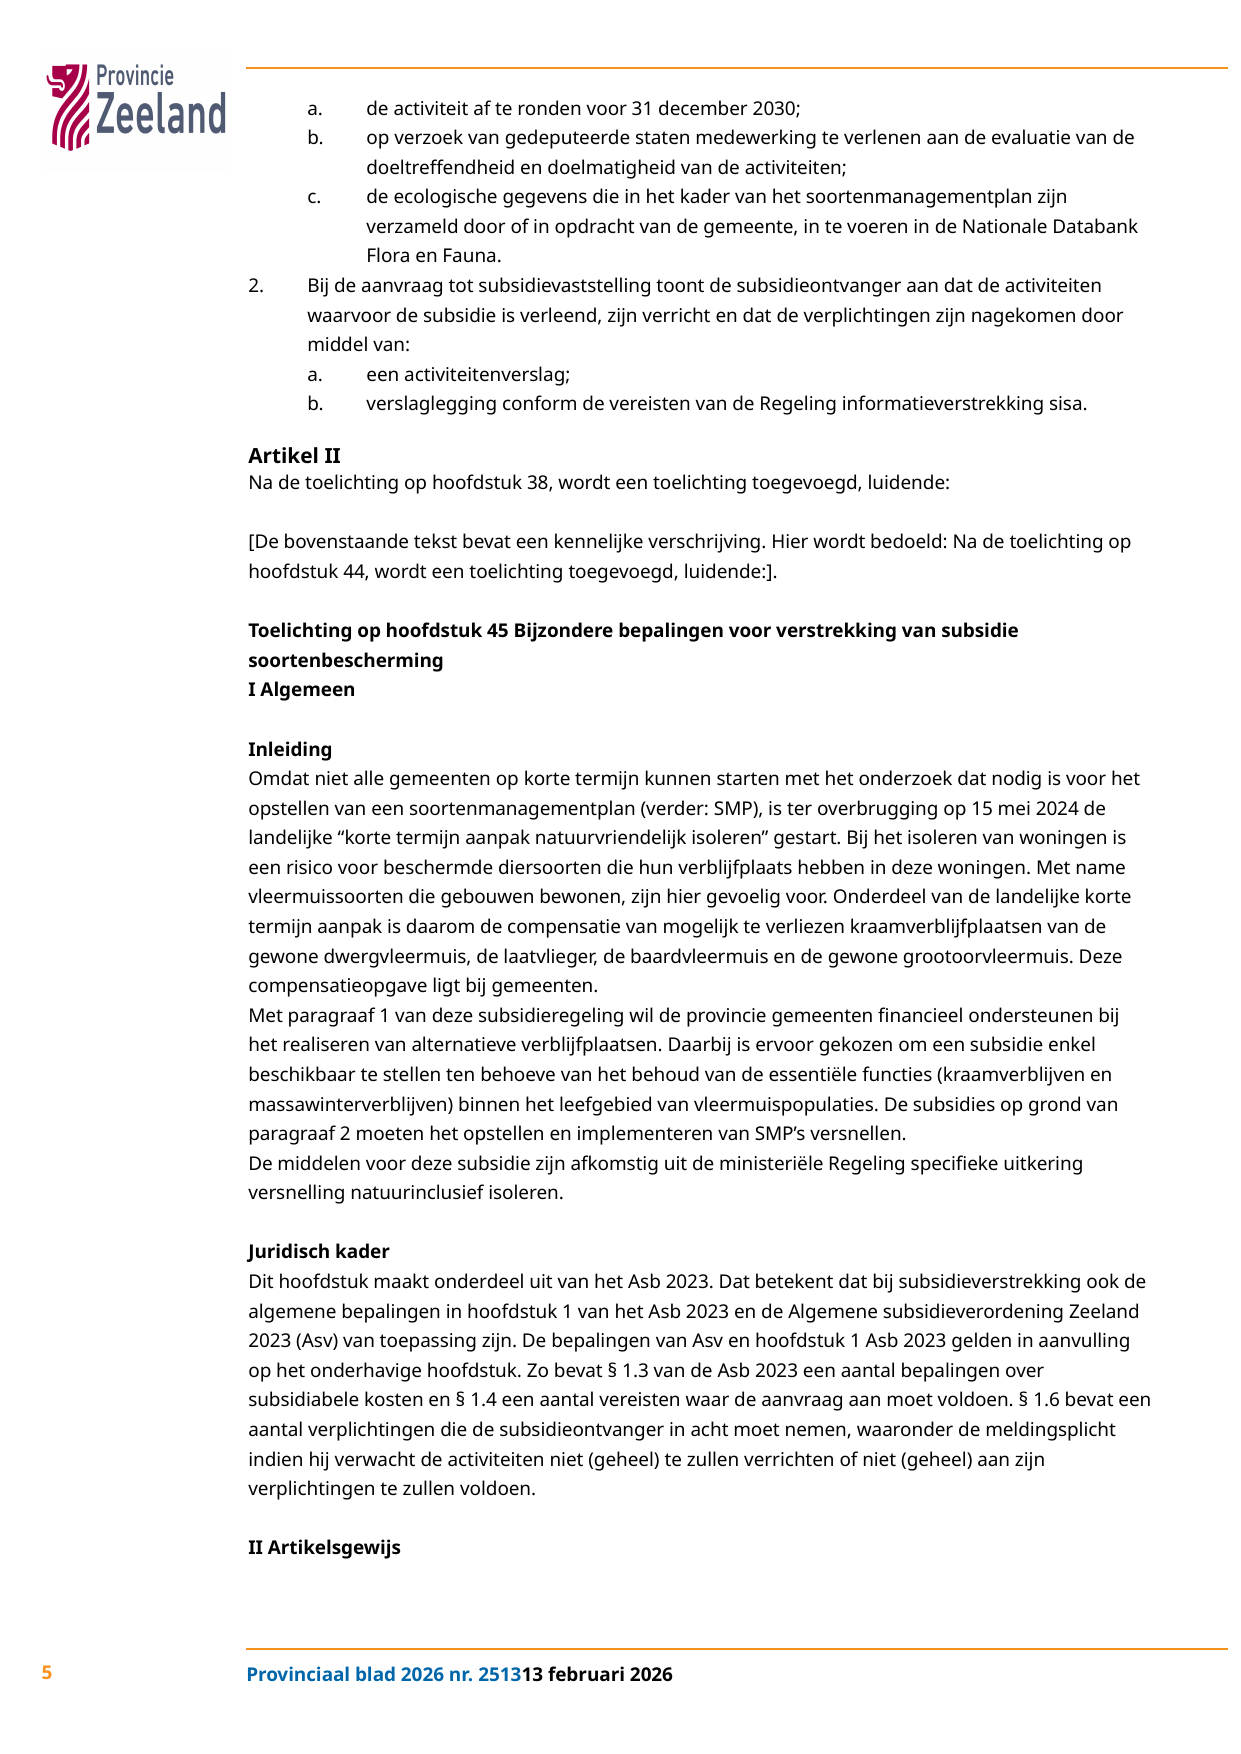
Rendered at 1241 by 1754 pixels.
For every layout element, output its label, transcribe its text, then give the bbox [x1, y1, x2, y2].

list verslaglegging conform de vereisten van de Regeling informatieverstrekking sisa. [307, 391, 1152, 416]
list op verzoek van gedeputeerde staten medewerking te verlenen aan de evaluatie van de doeltreffendheid en doelmatigheid van de activiteiten; [307, 124, 1152, 180]
text II Artikelsgewijs [248, 1534, 1152, 1560]
picture [41, 47, 231, 172]
text Juridisch kader [248, 1239, 1152, 1264]
list Bij de aanvraag tot subsidievaststelling toont de subsidieontvanger aan dat de activiteiten waarvoor de subsidie is verleend, zijn verricht en dat de verplichtingen zijn nagekomen door middel van: [248, 272, 1152, 357]
text Omdat niet alle gemeenten op korte termijn kunnen starten met het onderzoek dat nodig is voor het opstellen van een soortenmanagementplan (verder: SMP), is ter overbrugging op 15 mei 2024 de landelijke “korte termijn aanpak natuurvriendelijk isoleren” gestart. Bij het isoleren van woningen is een risico voor beschermde diersoorten die hun verblijfplaats hebben in deze woningen. Met name vleermuissoorten die gebouwen bewonen, zijn hier gevoelig voor. Onderdeel van de landelijke korte termijn aanpak is daarom de compensatie van mogelijk te verliezen kraamverblijfplaatsen van de gewone dwergvleermuis, de laatvlieger, de baardvleermuis en de gewone grootoorvleermuis. Deze compensatieopgave ligt bij gemeenten. [248, 765, 1152, 998]
text Artikel II [248, 441, 1152, 469]
text I Algemeen [248, 677, 1152, 702]
text Dit hoofdstuk maakt onderdeel uit van het Asb 2023. Dat betekent dat bij subsidieverstrekking ook de algemene bepalingen in hoofdstuk 1 van het Asb 2023 en de Algemene subsidieverordening Zeeland 2023 (Asv) van toepassing zijn. De bepalingen van Asv en hoofdstuk 1 Asb 2023 gelden in aanvulling op het onderhavige hoofdstuk. Zo bevat § 1.3 van de Asb 2023 een aantal bepalingen over subsidiabele kosten en § 1.4 een aantal vereisten waar de aanvraag aan moet voldoen. § 1.6 bevat een aantal verplichtingen die de subsidieontvanger in acht moet nemen, waaronder de meldingsplicht indien hij verwacht de activiteiten niet (geheel) te zullen verrichten of niet (geheel) aan zijn verplichtingen te zullen voldoen. [248, 1268, 1152, 1501]
text [De bovenstaande tekst bevat een kennelijke verschrijving. Hier wordt bedoeld: Na de toelichting op hoofdstuk 44, wordt een toelichting toegevoegd, luidende:]. [248, 529, 1152, 584]
text Toelichting op hoofdstuk 45 Bijzondere bepalingen voor verstrekking van subsidie soortenbescherming [248, 617, 1152, 673]
list een activiteitenverslag; [307, 361, 1152, 387]
list de activiteit af te ronden voor 31 december 2030; [307, 95, 1152, 121]
text Met paragraaf 1 van deze subsidieregeling wil de provincie gemeenten financieel ondersteunen bij het realiseren van alternatieve verblijfplaatsen. Daarbij is ervoor gekozen om een subsidie enkel beschikbaar te stellen ten behoeve van het behoud van de essentiële functies (kraamverblijven en massawinterverblijven) binnen het leefgebied van vleermuispopulaties. De subsidies op grond van paragraaf 2 moeten het opstellen en implementeren van SMP’s versnellen. [248, 1002, 1152, 1146]
text Na de toelichting op hoofdstuk 38, wordt een toelichting toegevoegd, luidende: [248, 469, 1152, 495]
text De middelen voor deze subsidie zijn afkomstig uit de ministeriële Regeling specifieke uitkering versnelling natuurinclusief isoleren. [248, 1150, 1152, 1205]
text Inleiding [248, 736, 1152, 761]
list de ecologische gegevens die in het kader van het soortenmanagementplan zijn verzameld door of in opdracht van de gemeente, in te voeren in de Nationale Databank Flora en Fauna. [307, 183, 1152, 268]
